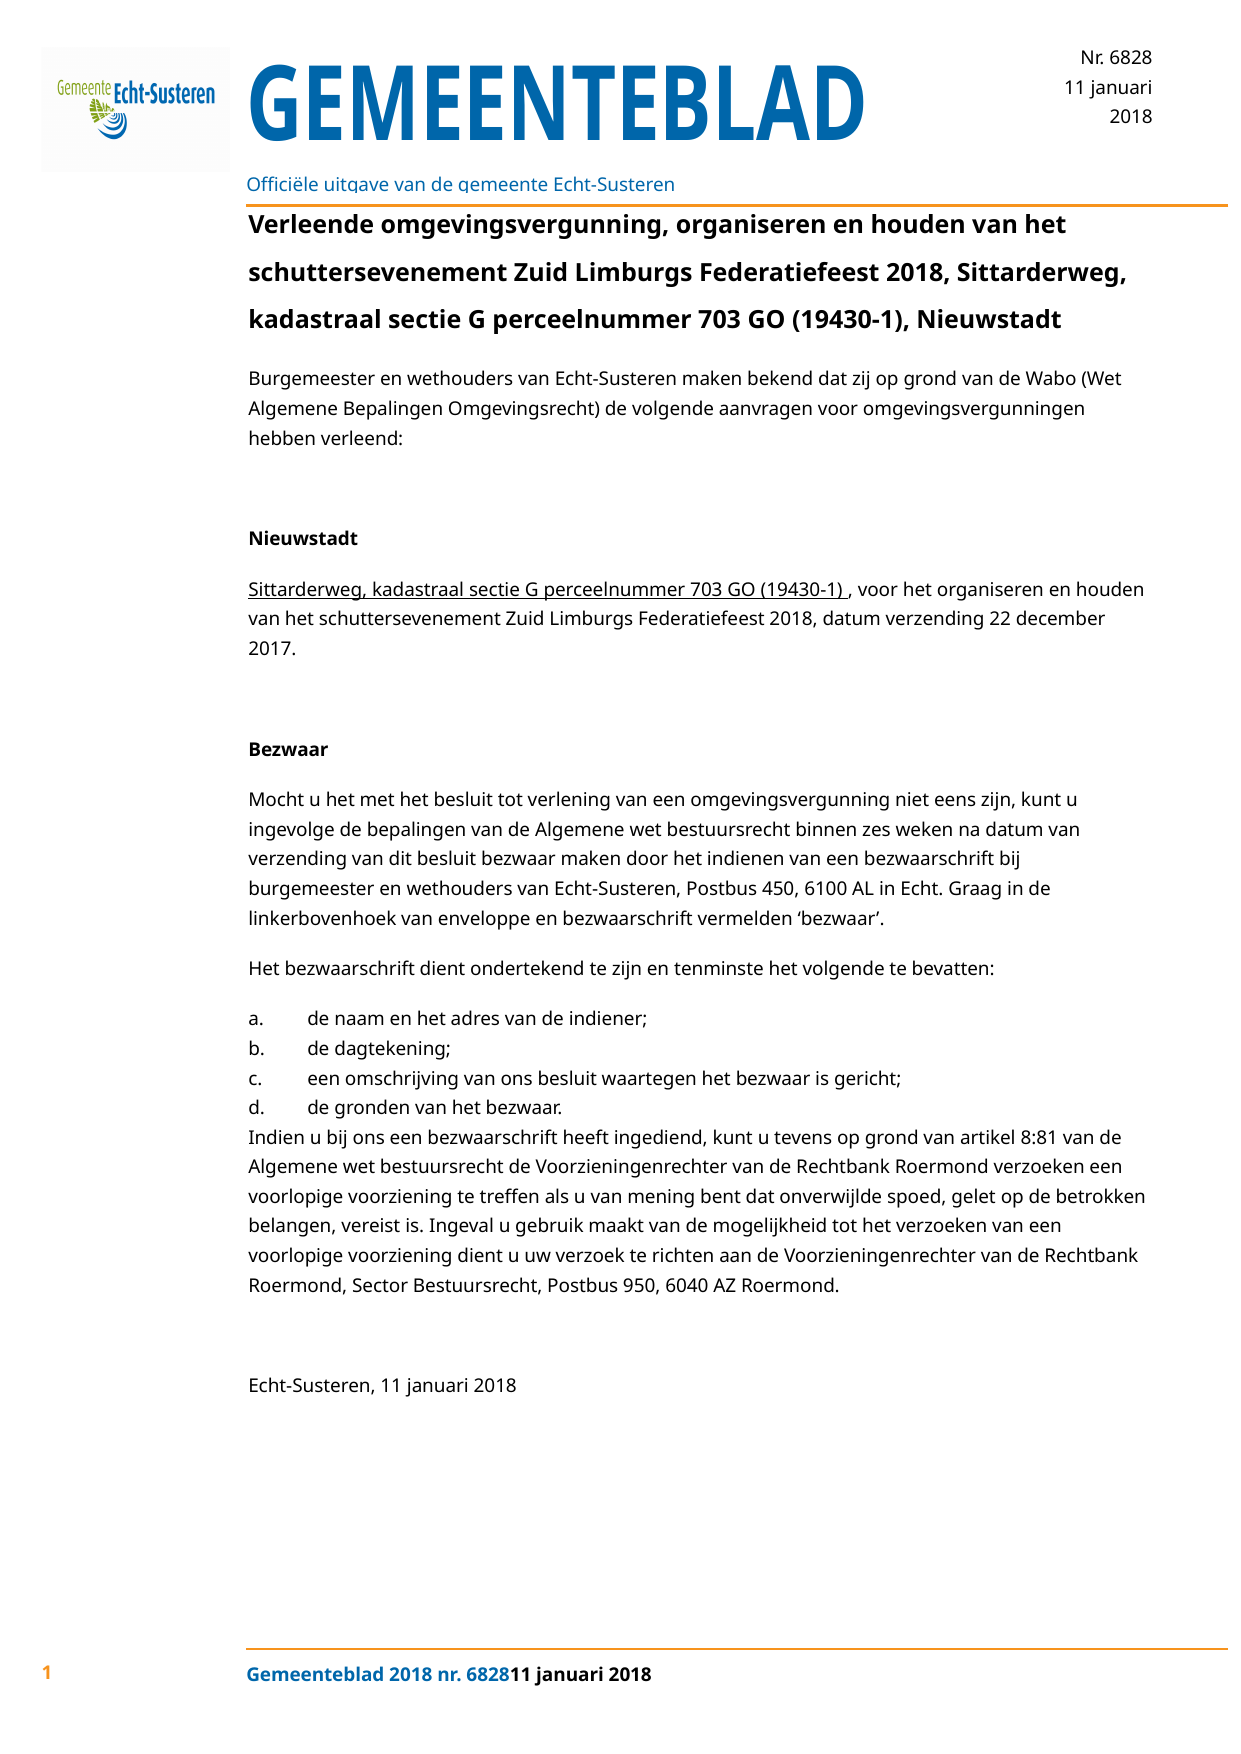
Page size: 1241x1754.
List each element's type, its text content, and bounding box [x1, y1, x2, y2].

text Burgemeester en wethouders van Echt-Susteren maken bekend dat zij op grond van de Wabo (Wet Algemene Bepalingen Omgevingsrecht) de volgende aanvragen voor omgevingsvergunningen hebben verleend: [248, 366, 1152, 450]
text Sittarderweg, kadastraal sectie G perceelnummer 703 GO (19430-1) , voor het organiseren en houden van het schuttersevenement Zuid Limburgs Federatiefeest 2018, datum verzending 22 december 2017. [248, 576, 1152, 661]
list een omschrijving van ons besluit waartegen het bezwaar is gericht; [248, 1065, 1152, 1090]
text Indien u bij ons een bezwaarschrift heeft ingediend, kunt u tevens op grond van artikel 8:81 van de Algemene wet bestuursrecht de Voorzieningenrechter van de Rechtbank Roermond verzoeken een voorlopige voorziening te treffen als u van mening bent dat onverwijlde spoed, gelet op de betrokken belangen, vereist is. Ingeval u gebruik maakt van de mogelijkheid tot het verzoeken van een voorlopige voorziening dient u uw verzoek te richten aan de Voorzieningenrechter van de Rechtbank Roermond, Sector Bestuursrecht, Postbus 950, 6040 AZ Roermond. [248, 1124, 1152, 1297]
text Mocht u het met het besluit tot verlening van een omgevingsvergunning niet eens zijn, kunt u ingevolge de bepalingen van de Algemene wet bestuursrecht binnen zes weken na datum van verzending van dit besluit bezwaar maken door het indienen van een bezwaarschrift bij burgemeester en wethouders van Echt-Susteren, Postbus 450, 6100 AL in Echt. Graag in de linkerbovenhoek van enveloppe en bezwaarschrift vermelden ‘bezwaar’. [248, 786, 1152, 930]
text Bezwaar [248, 736, 1152, 762]
text Het bezwaarschrift dient ondertekend te zijn en tenminste het volgende te bevatten: [248, 955, 1152, 981]
picture [41, 47, 231, 172]
text Verleende omgevingsvergunning, organiseren en houden van het schuttersevenement Zuid Limburgs Federatiefeest 2018, Sittarderweg, kadastraal sectie G perceelnummer 703 GO (19430-1), Nieuwstadt [248, 207, 1152, 336]
list de naam en het adres van de indiener; [248, 1006, 1152, 1031]
text Nieuwstadt [248, 526, 1152, 551]
list de gronden van het bezwaar. [248, 1094, 1152, 1120]
text Echt-Susteren, 11 januari 2018 [248, 1373, 1152, 1398]
list de dagtekening; [248, 1035, 1152, 1061]
